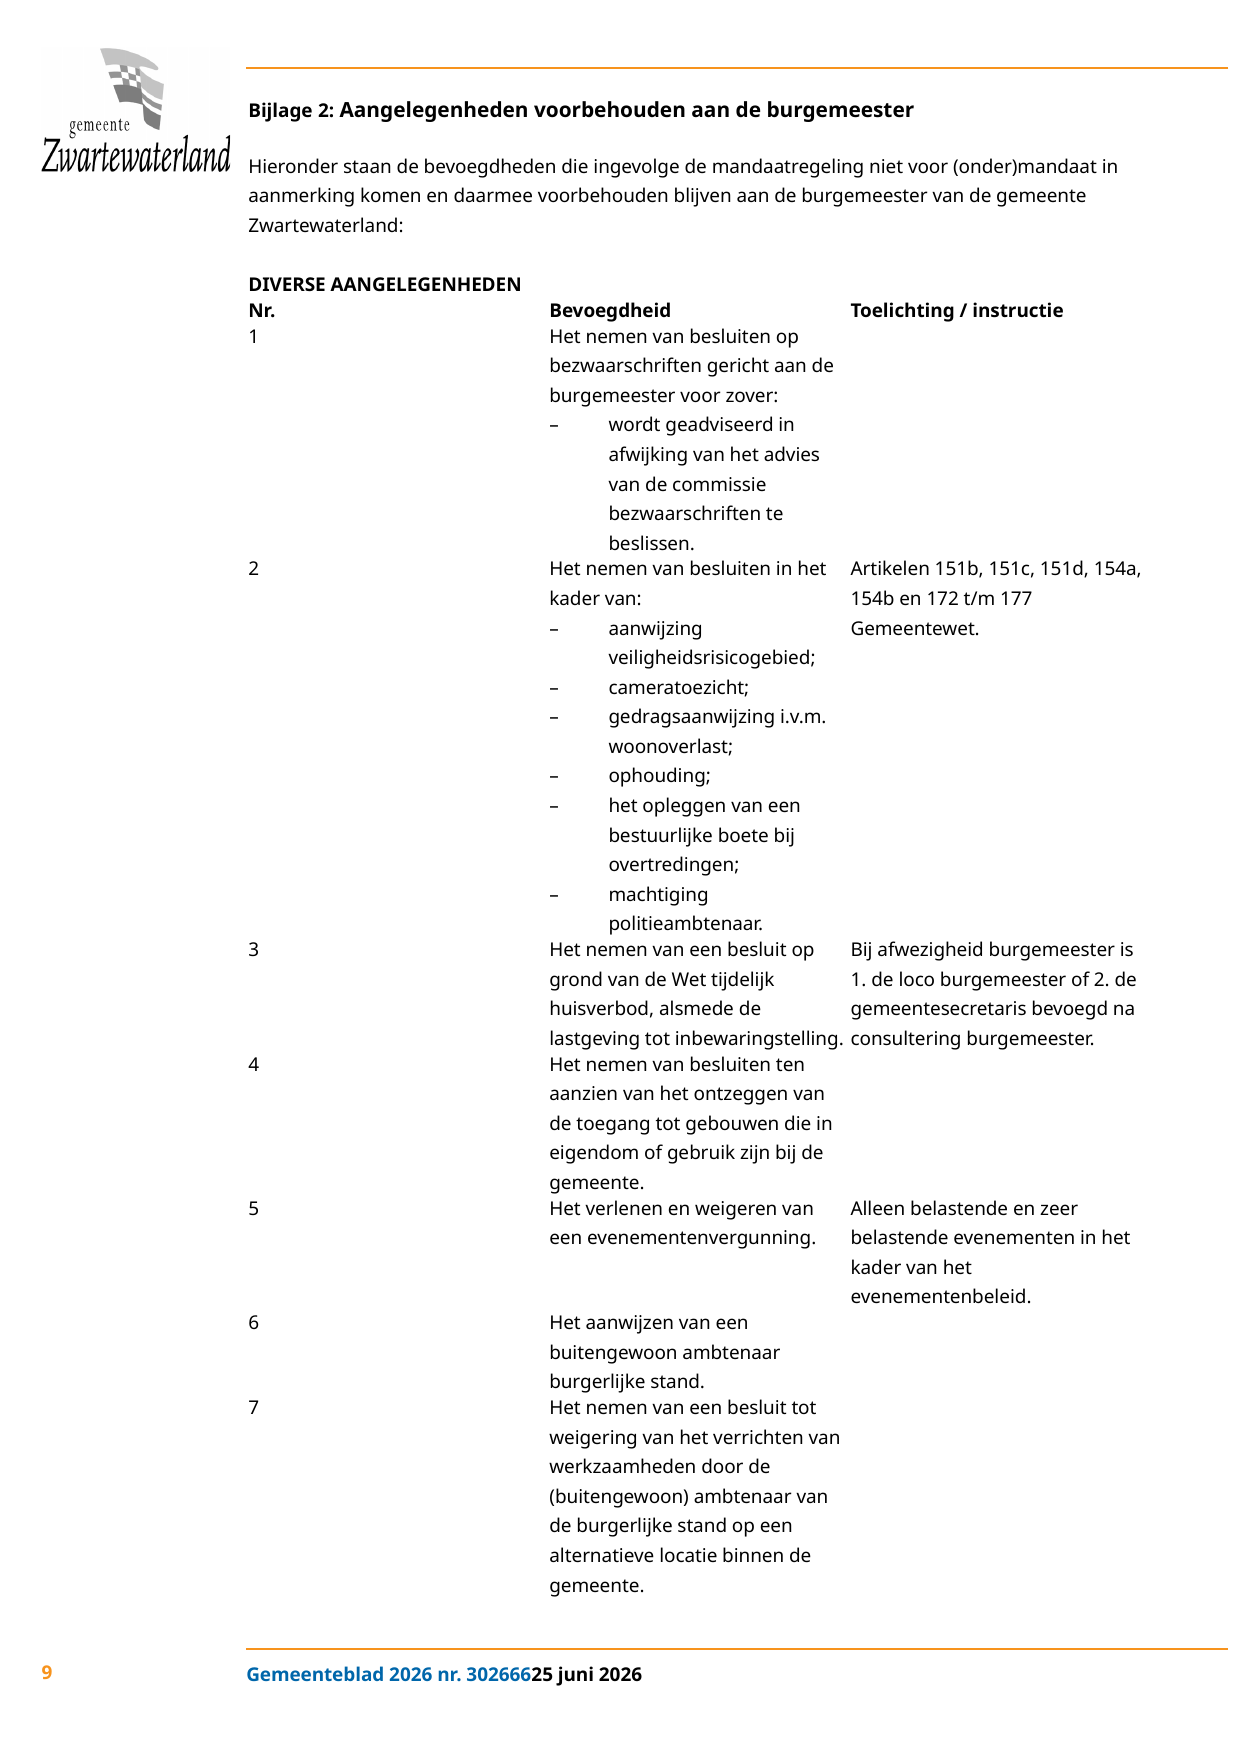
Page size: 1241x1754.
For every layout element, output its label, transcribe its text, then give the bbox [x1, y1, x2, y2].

table_cell 4 [248, 1051, 549, 1195]
table_cell Het nemen van besluiten in het kader van: aanwijzing veiligheidsrisicogebied; cameratoezicht; gedragsaanwijzing i.v.m. woonoverlast; ophouding; het opleggen van een bestuurlijke boete bij overtredingen; machtiging politieambtenaar. [549, 556, 850, 936]
table_cell 3 [248, 936, 549, 1051]
text Bijlage 2: Aangelegenheden voorbehouden aan de burgemeester [248, 95, 1152, 123]
table_cell Het nemen van een besluit op grond van de Wet tijdelijk huisverbod, alsmede de lastgeving tot inbewaringstelling. [549, 936, 850, 1051]
table_cell Het nemen van besluiten op bezwaarschriften gericht aan de burgemeester voor zover: wordt geadviseerd in afwijking van het advies van de commissie bezwaarschriften te beslissen. [549, 323, 850, 556]
table_cell Toelichting / instructie [850, 297, 1152, 323]
table_header DIVERSE AANGELEGENHEDEN [248, 271, 1152, 297]
picture [41, 47, 231, 172]
table_cell Artikelen 151b, 151c, 151d, 154a, 154b en 172 t/m 177 Gemeentewet. [850, 556, 1152, 936]
table_cell [850, 1051, 1152, 1195]
table_cell [850, 1394, 1152, 1597]
table_cell Alleen belastende en zeer belastende evenementen in het kader van het evenementenbeleid. [850, 1195, 1152, 1309]
table_cell Nr. [248, 297, 549, 323]
text Hieronder staan de bevoegdheden die ingevolge de mandaatregeling niet voor (onder)mandaat in aanmerking komen en daarmee voorbehouden blijven aan de burgemeester van de gemeente Zwartewaterland: [248, 153, 1152, 238]
table_cell Bij afwezigheid burgemeester is 1. de loco burgemeester of 2. de gemeentesecretaris bevoegd na consultering burgemeester. [850, 936, 1152, 1051]
table_cell Bevoegdheid [549, 297, 850, 323]
table_cell 1 [248, 323, 549, 556]
table_cell 2 [248, 556, 549, 936]
table_cell 7 [248, 1394, 549, 1597]
table_cell 5 [248, 1195, 549, 1309]
table_cell Het nemen van een besluit tot weigering van het verrichten van werkzaamheden door de (buitengewoon) ambtenaar van de burgerlijke stand op een alternatieve locatie binnen de gemeente. [549, 1394, 850, 1597]
table_cell Het aanwijzen van een buitengewoon ambtenaar burgerlijke stand. [549, 1309, 850, 1394]
table_cell [850, 323, 1152, 556]
table_cell [850, 1309, 1152, 1394]
table_cell Het nemen van besluiten ten aanzien van het ontzeggen van de toegang tot gebouwen die in eigendom of gebruik zijn bij de gemeente. [549, 1051, 850, 1195]
table_cell Het verlenen en weigeren van een evenementenvergunning. [549, 1195, 850, 1309]
table_cell 6 [248, 1309, 549, 1394]
